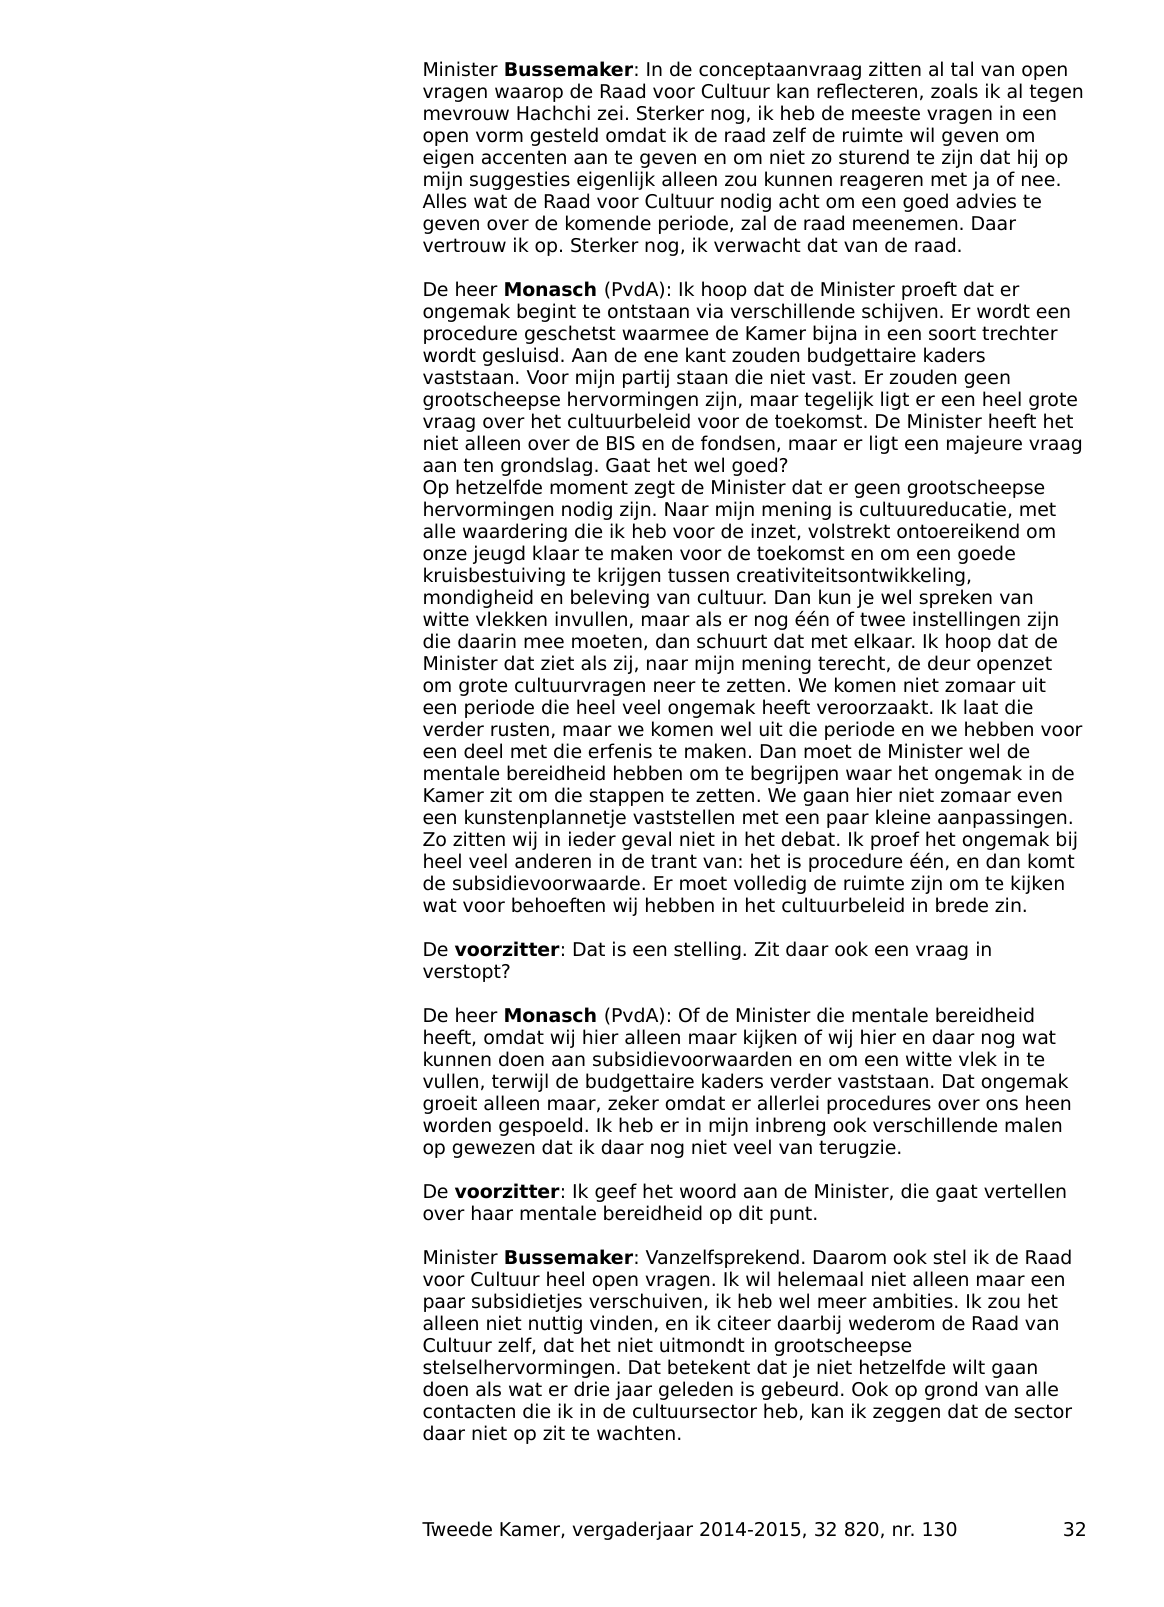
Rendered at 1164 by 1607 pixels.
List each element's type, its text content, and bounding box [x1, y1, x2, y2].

text De heer Monasch (PvdA): Ik hoop dat de Minister proeft dat er ongemak begint te ontstaan via verschillende schijven. Er wordt een procedure geschetst waarmee de Kamer bijna in een soort trechter wordt gesluisd. Aan de ene kant zouden budgettaire kaders vaststaan. Voor mijn partij staan die niet vast. Er zouden geen grootscheepse hervormingen zijn, maar tegelijk ligt er een heel grote vraag over het cultuurbeleid voor de toekomst. De Minister heeft het niet alleen over de BIS en de fondsen, maar er ligt een majeure vraag aan ten grondslag. Gaat het wel goed? [422, 279, 1087, 477]
text Op hetzelfde moment zegt de Minister dat er geen grootscheepse hervormingen nodig zijn. Naar mijn mening is cultuureducatie, met alle waardering die ik heb voor de inzet, volstrekt ontoereikend om onze jeugd klaar te maken voor de toekomst en om een goede kruisbestuiving te krijgen tussen creativiteitsontwikkeling, mondigheid en beleving van cultuur. Dan kun je wel spreken van witte vlekken invullen, maar als er nog één of twee instellingen zijn die daarin mee moeten, dan schuurt dat met elkaar. Ik hoop dat de Minister dat ziet als zij, naar mijn mening terecht, de deur openzet om grote cultuurvragen neer te zetten. We komen niet zomaar uit een periode die heel veel ongemak heeft veroorzaakt. Ik laat die verder rusten, maar we komen wel uit die periode en we hebben voor een deel met die erfenis te maken. Dan moet de Minister wel de mentale bereidheid hebben om te begrijpen waar het ongemak in de Kamer zit om die stappen te zetten. We gaan hier niet zomaar even een kunstenplannetje vaststellen met een paar kleine aanpassingen. Zo zitten wij in ieder geval niet in het debat. Ik proef het ongemak bij heel veel anderen in de trant van: het is procedure één, en dan komt de subsidievoorwaarde. Er moet volledig de ruimte zijn om te kijken wat voor behoeften wij hebben in het cultuurbeleid in brede zin. [422, 477, 1087, 916]
text De voorzitter: Dat is een stelling. Zit daar ook een vraag in verstopt? [422, 939, 1087, 983]
text De heer Monasch (PvdA): Of de Minister die mentale bereidheid heeft, omdat wij hier alleen maar kijken of wij hier en daar nog wat kunnen doen aan subsidievoorwaarden en om een witte vlek in te vullen, terwijl de budgettaire kaders verder vaststaan. Dat ongemak groeit alleen maar, zeker omdat er allerlei procedures over ons heen worden gespoeld. Ik heb er in mijn inbreng ook verschillende malen op gewezen dat ik daar nog niet veel van terugzie. [422, 1005, 1087, 1159]
text De voorzitter: Ik geef het woord aan de Minister, die gaat vertellen over haar mentale bereidheid op dit punt. [422, 1181, 1087, 1225]
text Minister Bussemaker: Vanzelfsprekend. Daarom ook stel ik de Raad voor Cultuur heel open vragen. Ik wil helemaal niet alleen maar een paar subsidietjes verschuiven, ik heb wel meer ambities. Ik zou het alleen niet nuttig vinden, en ik citeer daarbij wederom de Raad van Cultuur zelf, dat het niet uitmondt in grootscheepse stelselhervormingen. Dat betekent dat je niet hetzelfde wilt gaan doen als wat er drie jaar geleden is gebeurd. Ook op grond van alle contacten die ik in de cultuursector heb, kan ik zeggen dat de sector daar niet op zit te wachten. [422, 1247, 1087, 1445]
text Minister Bussemaker: In de conceptaanvraag zitten al tal van open vragen waarop de Raad voor Cultuur kan reflecteren, zoals ik al tegen mevrouw Hachchi zei. Sterker nog, ik heb de meeste vragen in een open vorm gesteld omdat ik de raad zelf de ruimte wil geven om eigen accenten aan te geven en om niet zo sturend te zijn dat hij op mijn suggesties eigenlijk alleen zou kunnen reageren met ja of nee. Alles wat de Raad voor Cultuur nodig acht om een goed advies te geven over de komende periode, zal de raad meenemen. Daar vertrouw ik op. Sterker nog, ik verwacht dat van de raad. [422, 59, 1087, 257]
